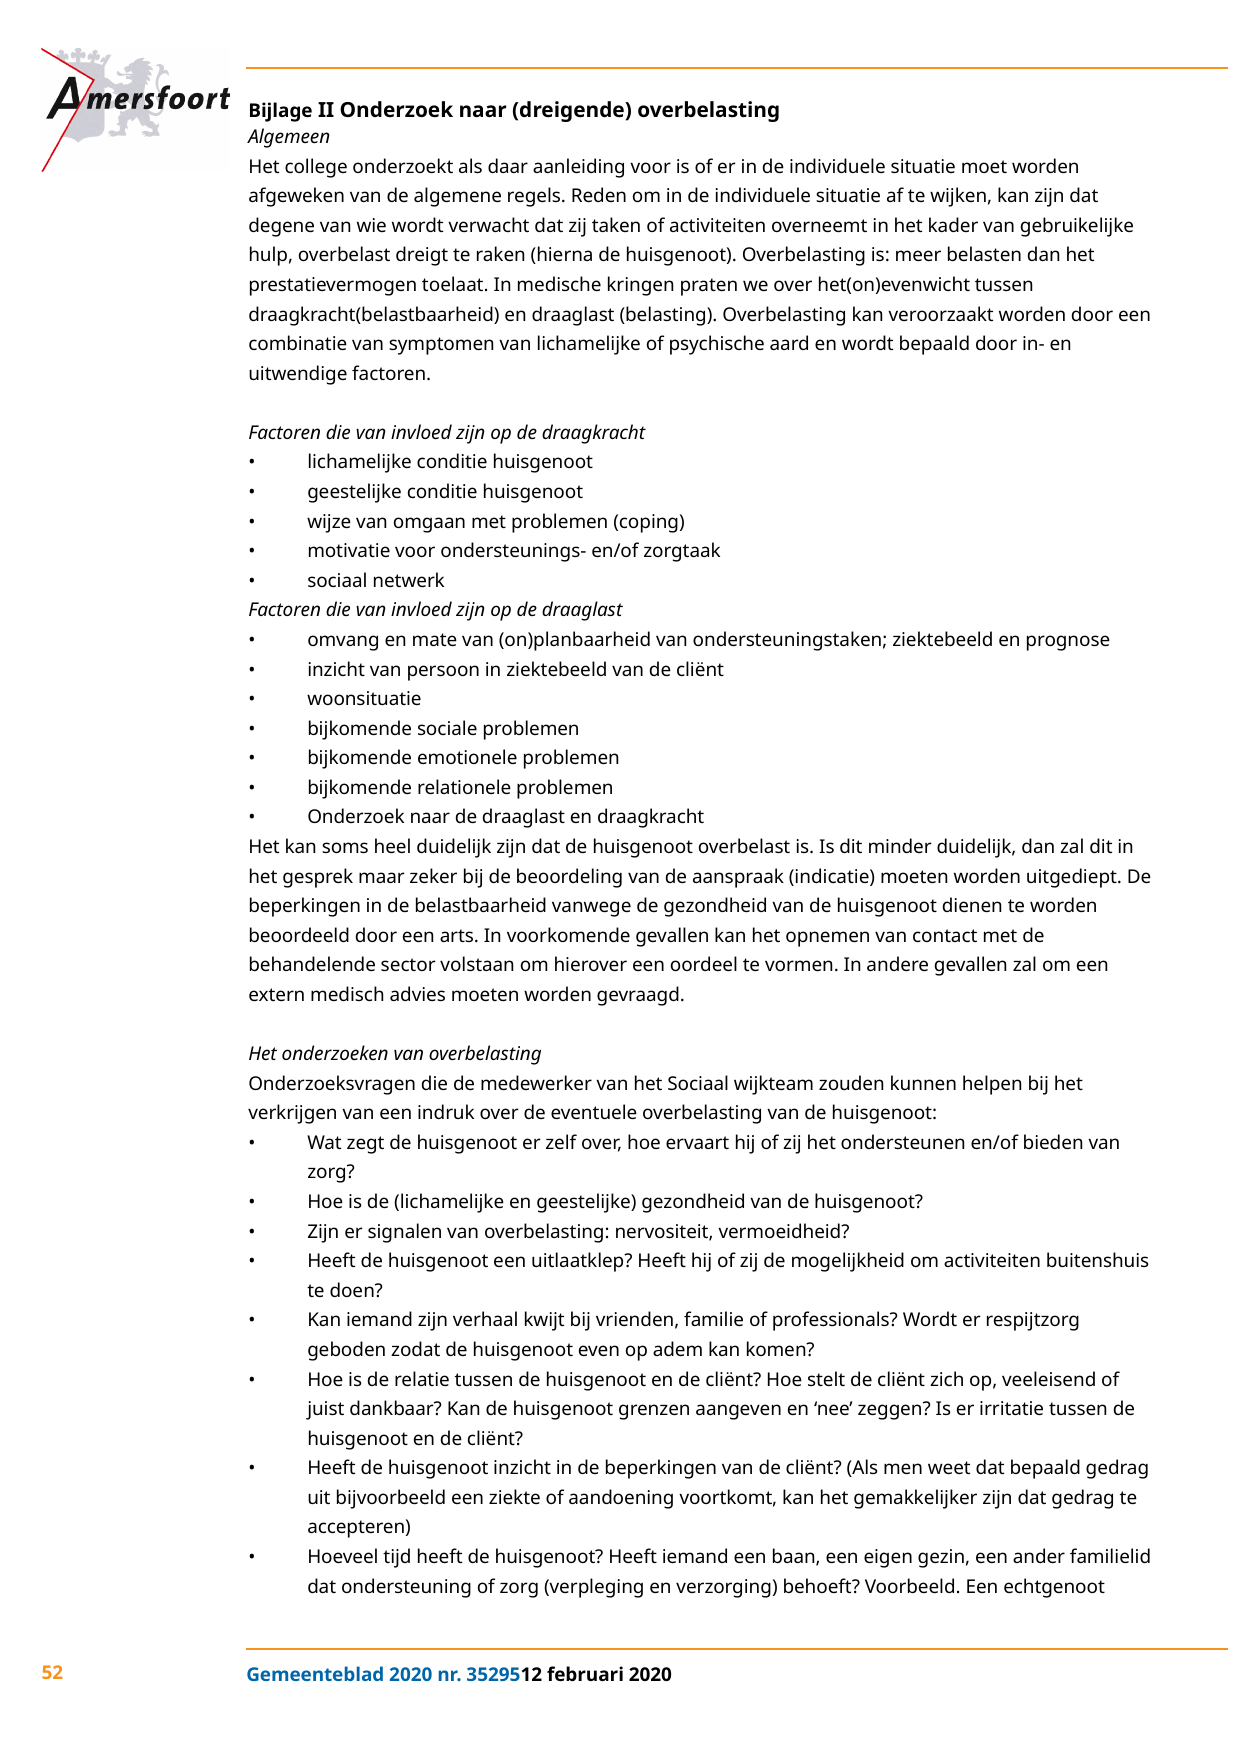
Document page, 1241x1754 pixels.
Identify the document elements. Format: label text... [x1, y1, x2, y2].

text Het onderzoeken van overbelasting [248, 1040, 1152, 1066]
list bijkomende emotionele problemen [248, 744, 1152, 770]
list Hoe is de (lichamelijke en geestelijke) gezondheid van de huisgenoot? [248, 1188, 1152, 1214]
list lichamelijke conditie huisgenoot [248, 449, 1152, 474]
list woonsituatie [248, 685, 1152, 711]
list Kan iemand zijn verhaal kwijt bij vrienden, familie of professionals? Wordt er respijtzorg geboden zodat de huisgenoot even op adem kan komen? [248, 1307, 1152, 1362]
list wijze van omgaan met problemen (coping) [248, 508, 1152, 534]
list motivatie voor ondersteunings- en/of zorgtaak [248, 537, 1152, 563]
list Heeft de huisgenoot inzicht in de beperkingen van de cliënt? (Als men weet dat bepaald gedrag uit bijvoorbeeld een ziekte of aandoening voortkomt, kan het gemakkelijker zijn dat gedrag te accepteren) [248, 1454, 1152, 1539]
list inzicht van persoon in ziektebeeld van de cliënt [248, 656, 1152, 682]
list Onderzoek naar de draaglast en draagkracht [248, 804, 1152, 829]
text Factoren die van invloed zijn op de draagkracht [248, 419, 1152, 445]
list omvang en mate van (on)planbaarheid van ondersteuningstaken; ziektebeeld en prognose [248, 626, 1152, 652]
list bijkomende relationele problemen [248, 774, 1152, 800]
text Factoren die van invloed zijn op de draaglast [248, 597, 1152, 622]
picture [41, 47, 231, 172]
list geestelijke conditie huisgenoot [248, 478, 1152, 504]
text Algemeen [248, 123, 1152, 149]
list bijkomende sociale problemen [248, 715, 1152, 741]
text Bijlage II Onderzoek naar (dreigende) overbelasting [248, 95, 1152, 123]
list Wat zegt de huisgenoot er zelf over, hoe ervaart hij of zij het ondersteunen en/of bieden van zorg? [248, 1129, 1152, 1184]
list Heeft de huisgenoot een uitlaatklep? Heeft hij of zij de mogelijkheid om activiteiten buitenshuis te doen? [248, 1247, 1152, 1303]
text Onderzoeksvragen die de medewerker van het Sociaal wijkteam zouden kunnen helpen bij het verkrijgen van een indruk over de eventuele overbelasting van de huisgenoot: [248, 1070, 1152, 1125]
list sociaal netwerk [248, 567, 1152, 593]
list Zijn er signalen van overbelasting: nervositeit, vermoeidheid? [248, 1218, 1152, 1244]
list Hoe is de relatie tussen de huisgenoot en de cliënt? Hoe stelt de cliënt zich op, veeleisend of juist dankbaar? Kan de huisgenoot grenzen aangeven en ‘nee’ zeggen? Is er irritatie tussen de huisgenoot en de cliënt? [248, 1366, 1152, 1451]
list Hoeveel tijd heeft de huisgenoot? Heeft iemand een baan, een eigen gezin, een ander familielid dat ondersteuning of zorg (verpleging en verzorging) behoeft? Voorbeeld. Een echtgenoot [248, 1543, 1152, 1599]
text Het kan soms heel duidelijk zijn dat de huisgenoot overbelast is. Is dit minder duidelijk, dan zal dit in het gesprek maar zeker bij de beoordeling van de aanspraak (indicatie) moeten worden uitgediept. De beperkingen in de belastbaarheid vanwege de gezondheid van de huisgenoot dienen te worden beoordeeld door een arts. In voorkomende gevallen kan het opnemen van contact met de behandelende sector volstaan om hierover een oordeel te vormen. In andere gevallen zal om een extern medisch advies moeten worden gevraagd. [248, 833, 1152, 1007]
text Het college onderzoekt als daar aanleiding voor is of er in de individuele situatie moet worden afgeweken van de algemene regels. Reden om in de individuele situatie af te wijken, kan zijn dat degene van wie wordt verwacht dat zij taken of activiteiten overneemt in het kader van gebruikelijke hulp, overbelast dreigt te raken (hierna de huisgenoot). Overbelasting is: meer belasten dan het prestatievermogen toelaat. In medische kringen praten we over het(on)evenwicht tussen draagkracht(belastbaarheid) en draaglast (belasting). Overbelasting kan veroorzaakt worden door een combinatie van symptomen van lichamelijke of psychische aard en wordt bepaald door in- en uitwendige factoren. [248, 153, 1152, 386]
